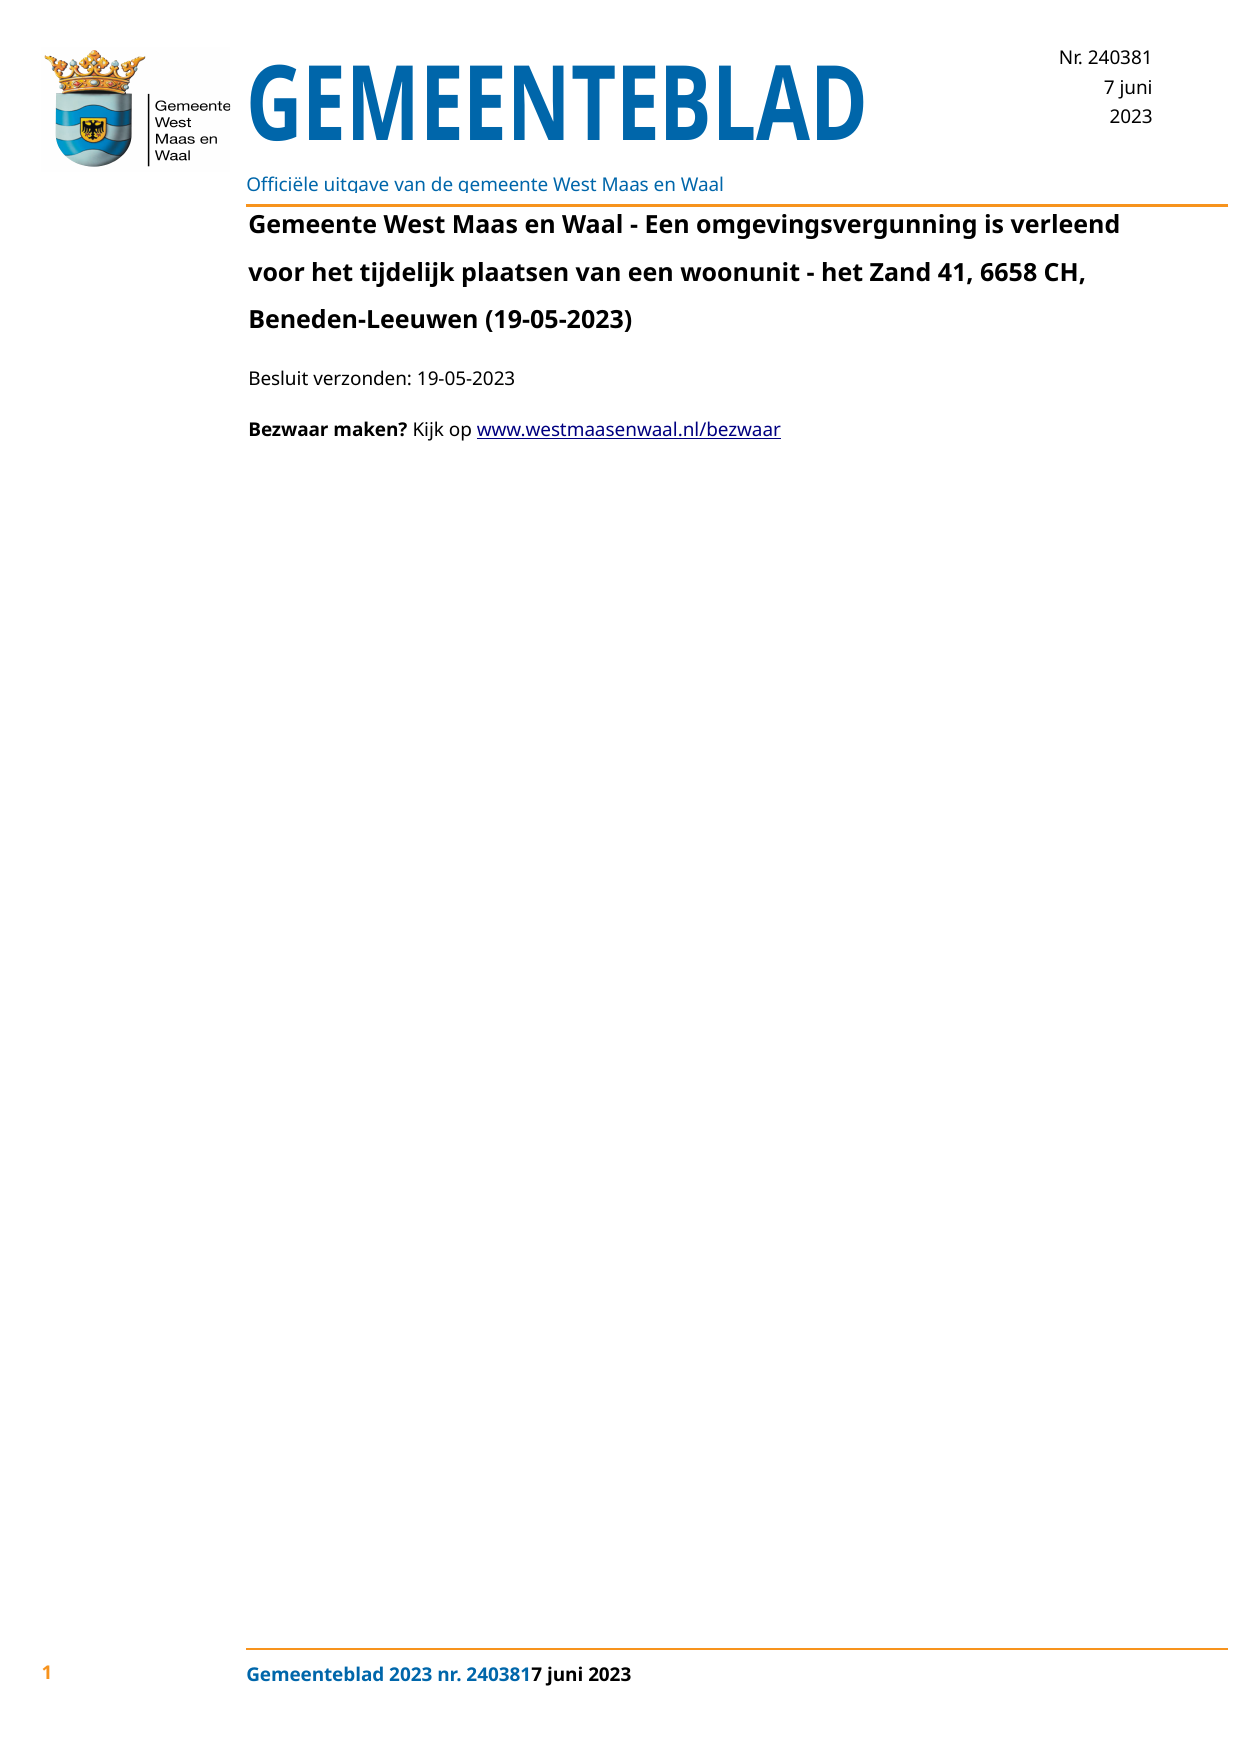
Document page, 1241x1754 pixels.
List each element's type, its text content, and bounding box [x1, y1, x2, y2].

text Gemeente West Maas en Waal - Een omgevingsvergunning is verleend voor het tijdelijk plaatsen van een woonunit - het Zand 41, 6658 CH, Beneden-Leeuwen (19-05-2023) [248, 207, 1152, 336]
text Besluit verzonden: 19-05-2023 [248, 366, 1152, 391]
text Bezwaar maken? Kijk op www.westmaasenwaal.nl/bezwaar [248, 416, 1152, 442]
picture [41, 47, 231, 172]
